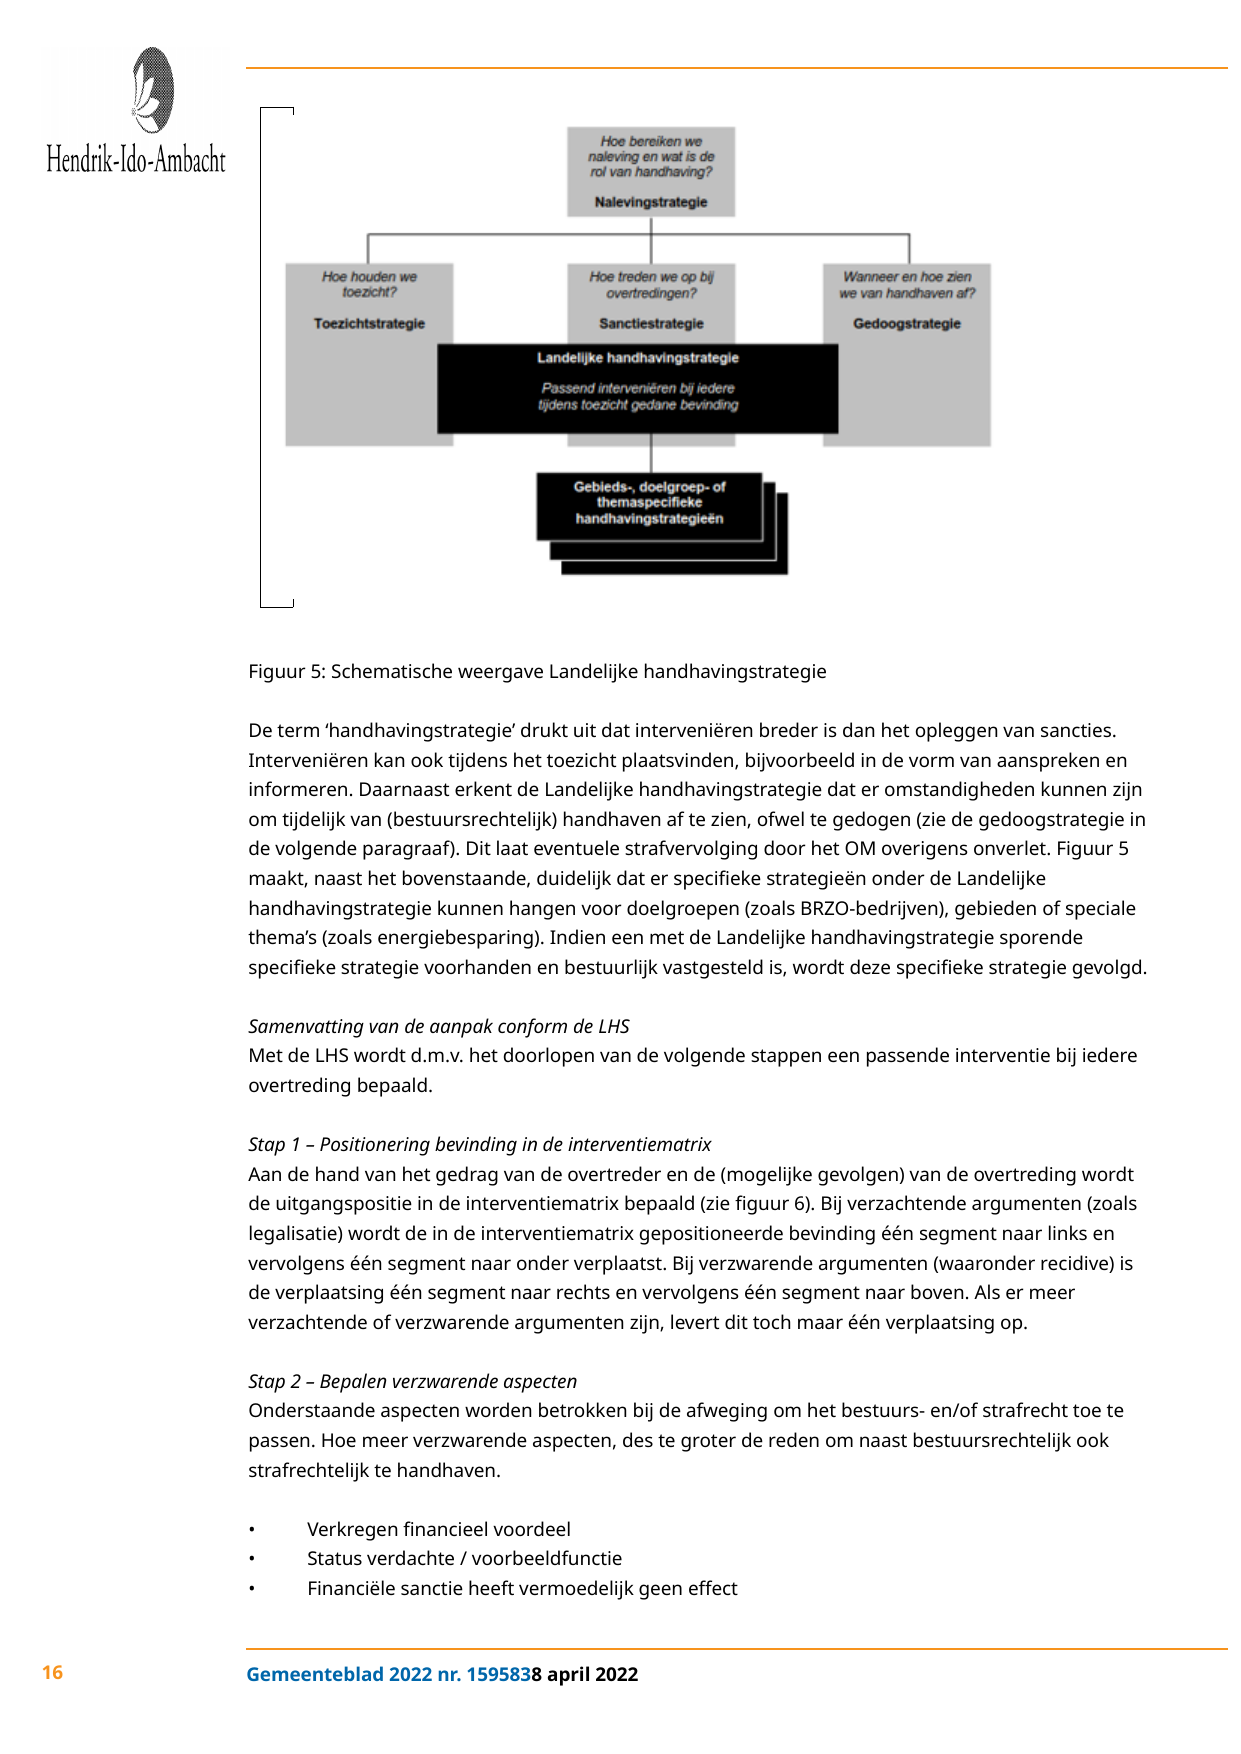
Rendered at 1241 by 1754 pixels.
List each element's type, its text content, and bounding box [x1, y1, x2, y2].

text Stap 1 – Positionering bevinding in de interventiematrix [248, 1131, 1152, 1157]
text Samenvatting van de aanpak conform de LHS [248, 1013, 1152, 1039]
picture [41, 47, 231, 172]
text Figuur 5: Schematische weergave Landelijke handhavingstrategie [248, 658, 1152, 684]
text Stap 2 – Bepalen verzwarende aspecten [248, 1368, 1152, 1394]
list Verkregen financieel voordeel [248, 1516, 1152, 1542]
text Aan de hand van het gedrag van de overtreder en de (mogelijke gevolgen) van de overtreding wordt de uitgangspositie in de interventiematrix bepaald (zie figuur 6). Bij verzachtende argumenten (zoals legalisatie) wordt de in de interventiematrix gepositioneerde bevinding één segment naar links en vervolgens één segment naar onder verplaatst. Bij verzwarende argumenten (waaronder recidive) is de verplaatsing één segment naar rechts en vervolgens één segment naar boven. Als er meer verzachtende of verzwarende argumenten zijn, levert dit toch maar één verplaatsing op. [248, 1161, 1152, 1334]
text De term ‘handhavingstrategie’ drukt uit dat interveniëren breder is dan het opleggen van sancties. Interveniëren kan ook tijdens het toezicht plaatsvinden, bijvoorbeeld in de vorm van aanspreken en informeren. Daarnaast erkent de Landelijke handhavingstrategie dat er omstandigheden kunnen zijn om tijdelijk van (bestuursrechtelijk) handhaven af te zien, ofwel te gedogen (zie de gedoogstrategie in de volgende paragraaf). Dit laat eventuele strafvervolging door het OM overigens onverlet. Figuur 5 maakt, naast het bovenstaande, duidelijk dat er specifieke strategieën onder de Landelijke handhavingstrategie kunnen hangen voor doelgroepen (zoals BRZO-bedrijven), gebieden of speciale thema’s (zoals energiebesparing). Indien een met de Landelijke handhavingstrategie sporende specifieke strategie voorhanden en bestuurlijk vastgesteld is, wordt deze specifieke strategie gevolgd. [248, 717, 1152, 979]
list Financiële sanctie heeft vermoedelijk geen effect [248, 1575, 1152, 1601]
list Status verdachte / voorbeeldfunctie [248, 1546, 1152, 1571]
picture [268, 115, 1008, 599]
text Met de LHS wordt d.m.v. het doorlopen van de volgende stappen een passende interventie bij iedere overtreding bepaald. [248, 1043, 1152, 1098]
text Onderstaande aspecten worden betrokken bij de afweging om het bestuurs- en/of strafrecht toe te passen. Hoe meer verzwarende aspecten, des te groter de reden om naast bestuursrechtelijk ook strafrechtelijk te handhaven. [248, 1398, 1152, 1482]
